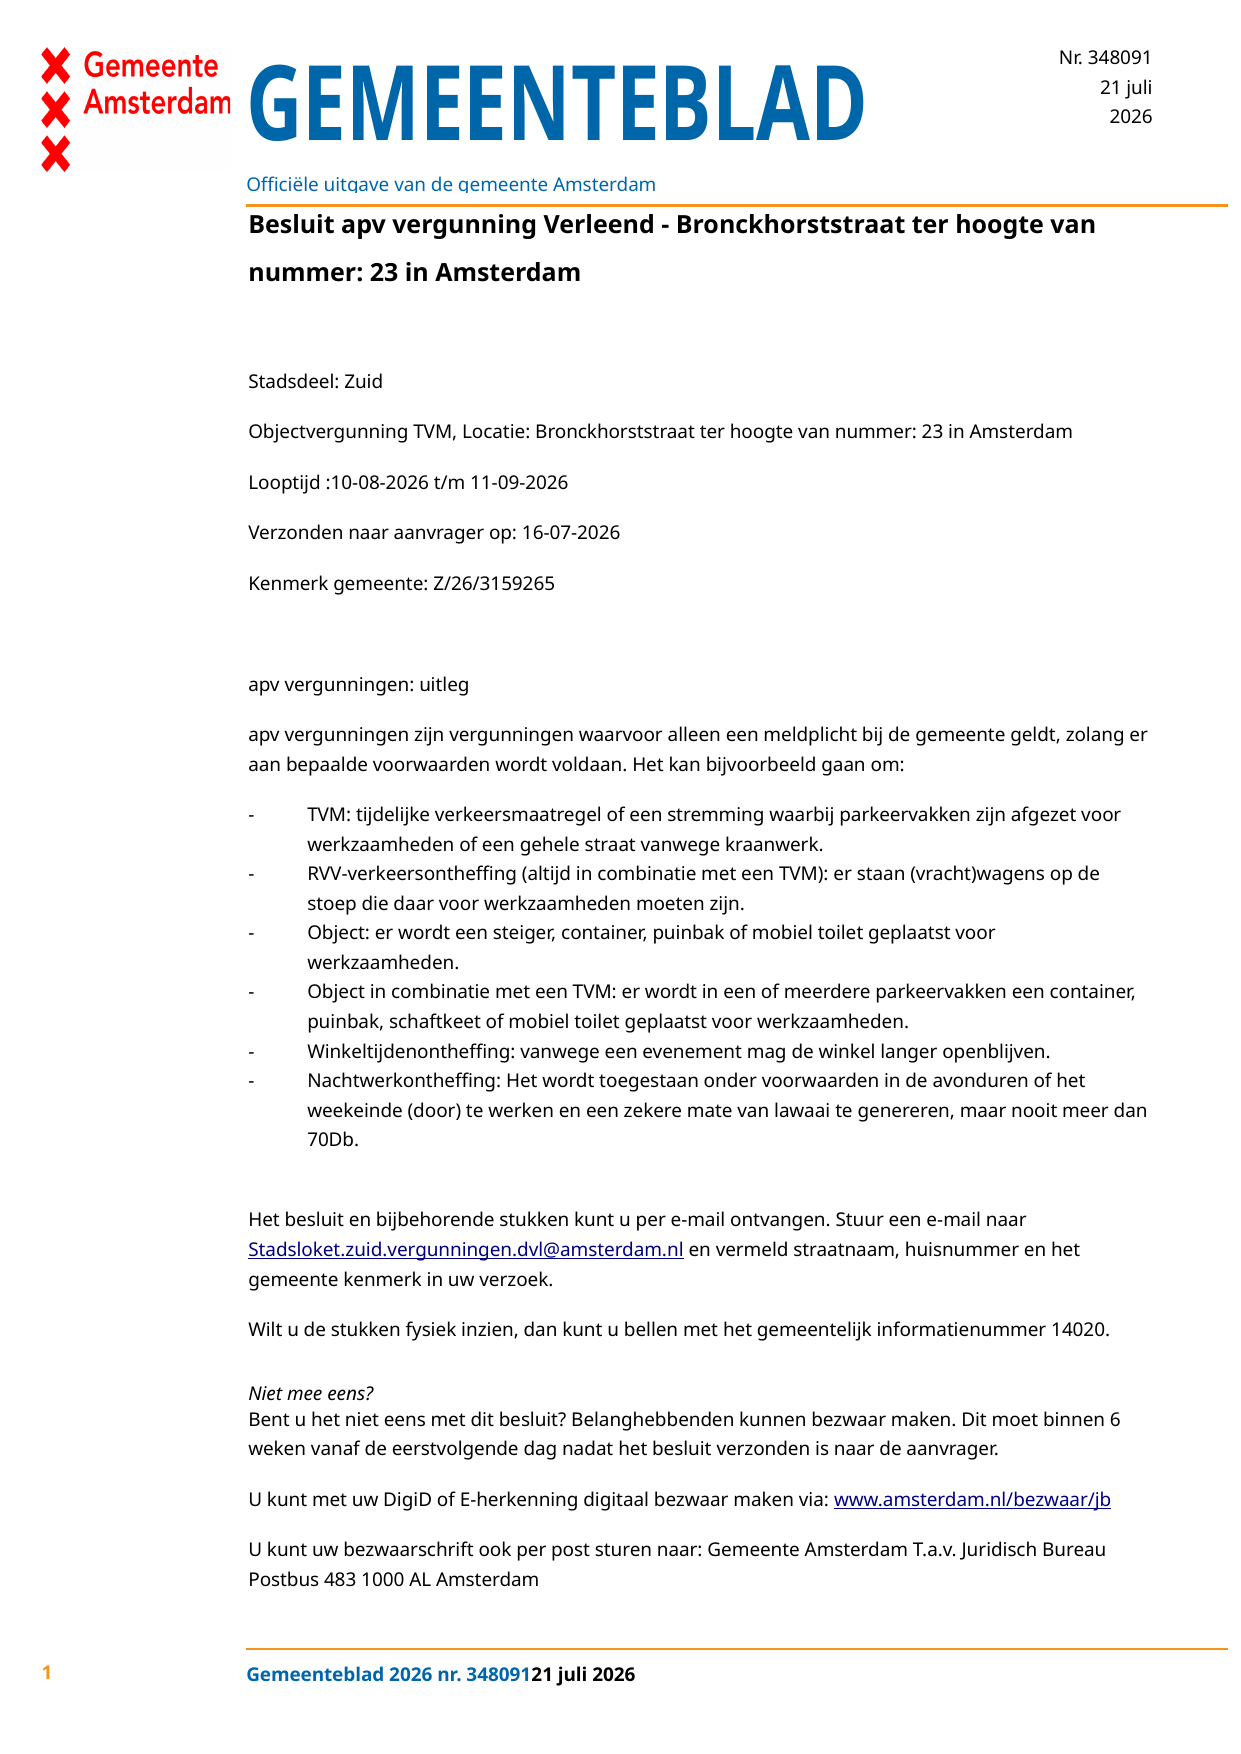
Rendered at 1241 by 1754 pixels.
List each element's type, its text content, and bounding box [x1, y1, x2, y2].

text U kunt uw bezwaarschrift ook per post sturen naar: Gemeente Amsterdam T.a.v. Juridisch Bureau Postbus 483 1000 AL Amsterdam [248, 1536, 1152, 1592]
text Verzonden naar aanvrager op: 16-07-2026 [248, 519, 1152, 545]
text Wilt u de stukken fysiek inzien, dan kunt u bellen met het gemeentelijk informatienummer 14020. [248, 1316, 1152, 1342]
text Besluit apv vergunning Verleend - Bronckhorststraat ter hoogte van nummer: 23 in Amsterdam [248, 207, 1152, 288]
list TVM: tijdelijke verkeersmaatregel of een stremming waarbij parkeervakken zijn afgezet voor werkzaamheden of een gehele straat vanwege kraanwerk. [248, 801, 1152, 857]
text Het besluit en bijbehorende stukken kunt u per e-mail ontvangen. Stuur een e-mail naar Stadsloket.zuid.vergunningen.dvl@amsterdam.nl en vermeld straatnaam, huisnummer en het gemeente kenmerk in uw verzoek. [248, 1207, 1152, 1292]
picture [41, 47, 231, 172]
text Kenmerk gemeente: Z/26/3159265 [248, 570, 1152, 596]
text Objectvergunning TVM, Locatie: Bronckhorststraat ter hoogte van nummer: 23 in Amsterdam [248, 419, 1152, 444]
text U kunt met uw DigiD of E-herkenning digitaal bezwaar maken via: www.amsterdam.nl/bezwaar/jb [248, 1486, 1152, 1512]
list Object: er wordt een steiger, container, puinbak of mobiel toilet geplaatst voor werkzaamheden. [248, 919, 1152, 975]
text apv vergunningen zijn vergunningen waarvoor alleen een meldplicht bij de gemeente geldt, zolang er aan bepaalde voorwaarden wordt voldaan. Het kan bijvoorbeeld gaan om: [248, 721, 1152, 777]
list Winkeltijdenontheffing: vanwege een evenement mag de winkel langer openblijven. [248, 1038, 1152, 1064]
list RVV-verkeersontheffing (altijd in combinatie met een TVM): er staan (vracht)wagens op de stoep die daar voor werkzaamheden moeten zijn. [248, 860, 1152, 916]
text Stadsdeel: Zuid [248, 368, 1152, 394]
list Object in combinatie met een TVM: er wordt in een of meerdere parkeervakken een container, puinbak, schaftkeet of mobiel toilet geplaatst voor werkzaamheden. [248, 979, 1152, 1034]
text apv vergunningen: uitleg [248, 671, 1152, 697]
text Niet mee eens? [248, 1380, 1152, 1406]
list Nachtwerkontheffing: Het wordt toegestaan onder voorwaarden in de avonduren of het weekeinde (door) te werken en een zekere mate van lawaai te genereren, maar nooit meer dan 70Db. [248, 1067, 1152, 1152]
text Looptijd :10-08-2026 t/m 11-09-2026 [248, 469, 1152, 495]
text Bent u het niet eens met dit besluit? Belanghebbenden kunnen bezwaar maken. Dit moet binnen 6 weken vanaf de eerstvolgende dag nadat het besluit verzonden is naar de aanvrager. [248, 1406, 1152, 1461]
